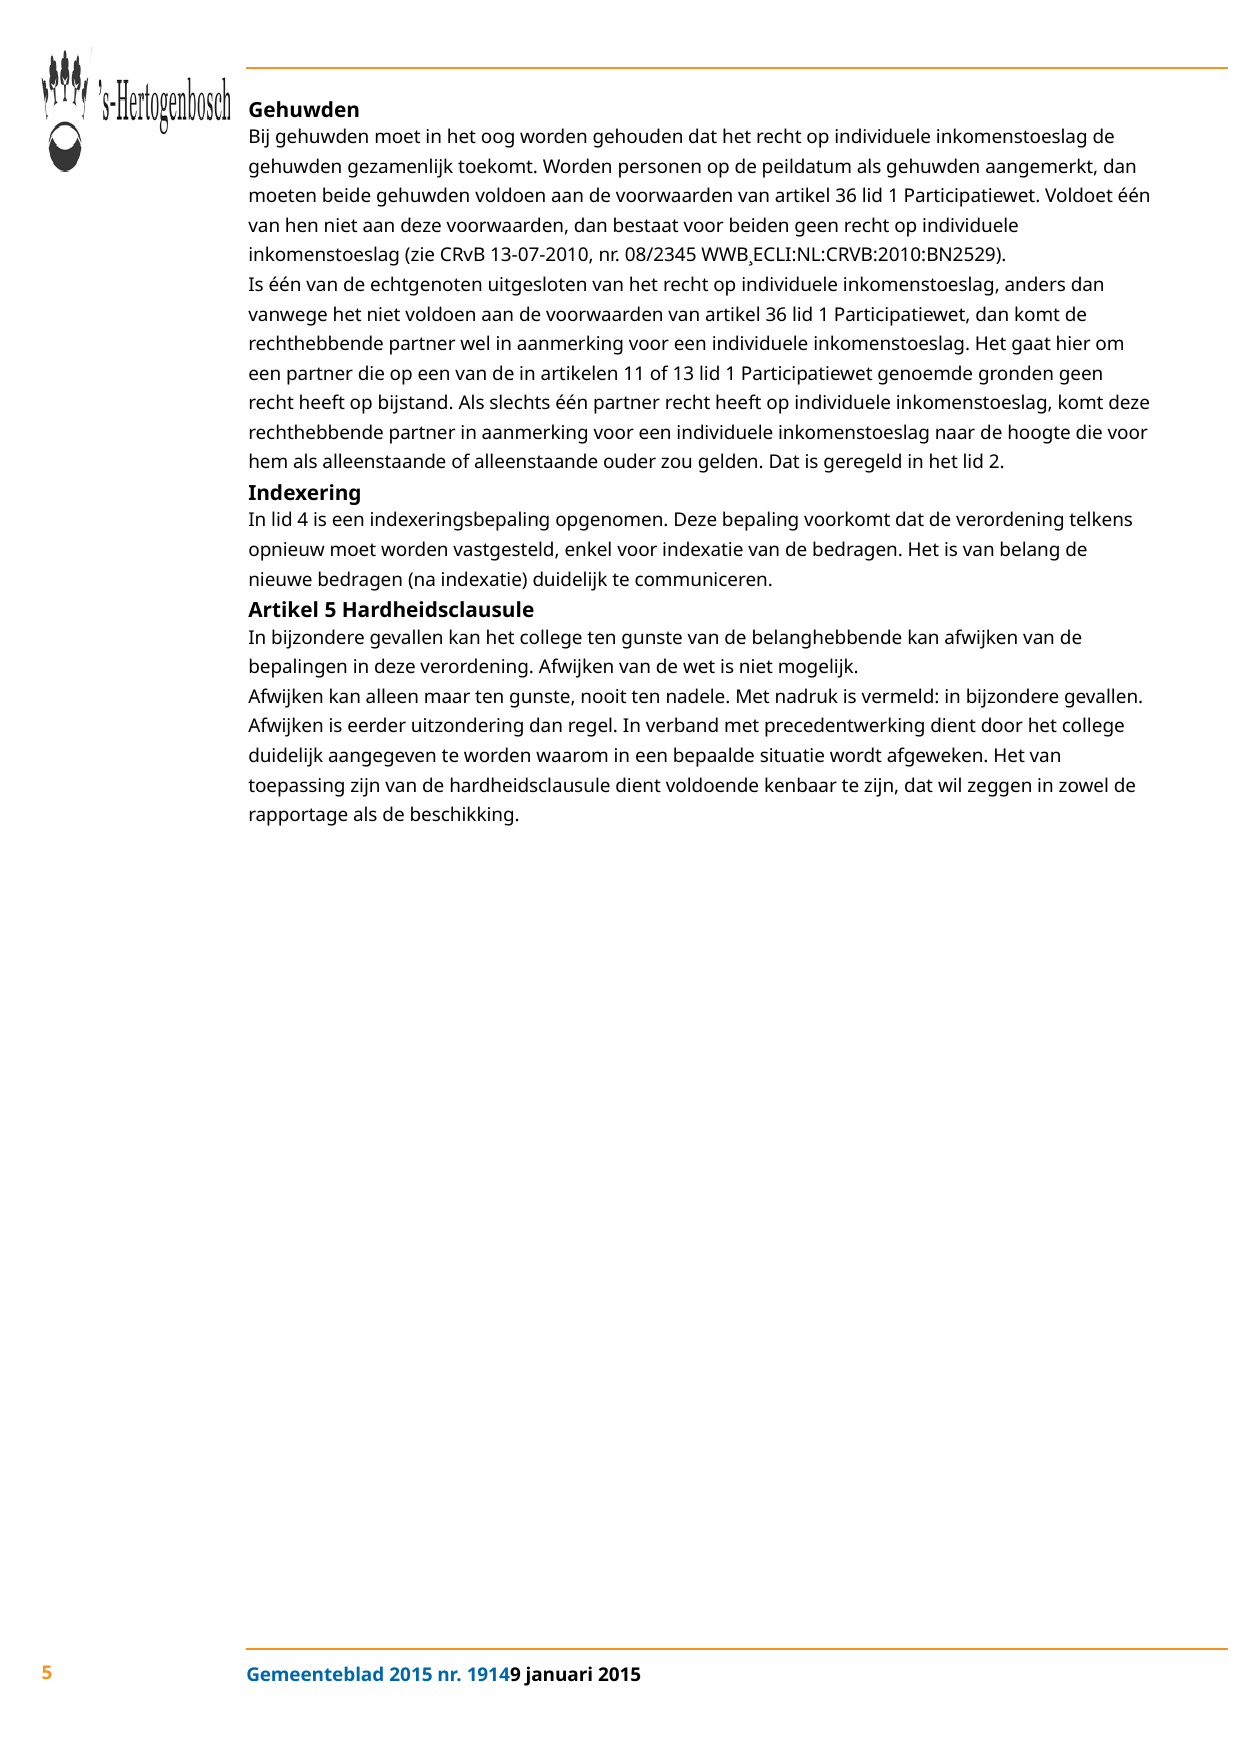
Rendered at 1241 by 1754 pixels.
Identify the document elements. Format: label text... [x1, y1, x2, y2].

text bepalingen in deze verordening. Afwijken van de wet is niet mogelijk. [248, 653, 1152, 679]
text In lid 4 is een indexeringsbepaling opgenomen. Deze bepaling voorkomt dat de verordening telkens opnieuw moet worden vastgesteld, enkel voor indexatie van de bedragen. Het is van belang de nieuwe bedragen (na indexatie) duidelijk te communiceren. [248, 507, 1152, 592]
text Indexering [248, 478, 1152, 507]
picture [41, 47, 231, 172]
text Afwijken kan alleen maar ten gunste, nooit ten nadele. Met nadruk is vermeld: in bijzondere gevallen. Afwijken is eerder uitzondering dan regel. In verband met precedentwerking dient door het college duidelijk aangegeven te worden waarom in een bepaalde situatie wordt afgeweken. Het van toepassing zijn van de hardheidsclausule dient voldoende kenbaar te zijn, dat wil zeggen in zowel de rapportage als de beschikking. [248, 683, 1152, 827]
text In bijzondere gevallen kan het college ten gunste van de belanghebbende kan afwijken van de [248, 624, 1152, 649]
text Bij gehuwden moet in het oog worden gehouden dat het recht op individuele inkomenstoeslag de gehuwden gezamenlijk toekomt. Worden personen op de peildatum als gehuwden aangemerkt, dan moeten beide gehuwden voldoen aan de voorwaarden van artikel 36 lid 1 Participatiewet. Voldoet één van hen niet aan deze voorwaarden, dan bestaat voor beiden geen recht op individuele inkomenstoeslag (zie CRvB 13-07-2010, nr. 08/2345 WWB¸ECLI:NL:CRVB:2010:BN2529). [248, 123, 1152, 267]
text Is één van de echtgenoten uitgesloten van het recht op individuele inkomenstoeslag, anders dan vanwege het niet voldoen aan de voorwaarden van artikel 36 lid 1 Participatiewet, dan komt de rechthebbende partner wel in aanmerking voor een individuele inkomenstoeslag. Het gaat hier om een partner die op een van de in artikelen 11 of 13 lid 1 Participatiewet genoemde gronden geen recht heeft op bijstand. Als slechts één partner recht heeft op individuele inkomenstoeslag, komt deze rechthebbende partner in aanmerking voor een individuele inkomenstoeslag naar de hoogte die voor hem als alleenstaande of alleenstaande ouder zou gelden. Dat is geregeld in het lid 2. [248, 271, 1152, 474]
text Gehuwden [248, 95, 1152, 123]
text Artikel 5 Hardheidsclausule [248, 595, 1152, 624]
